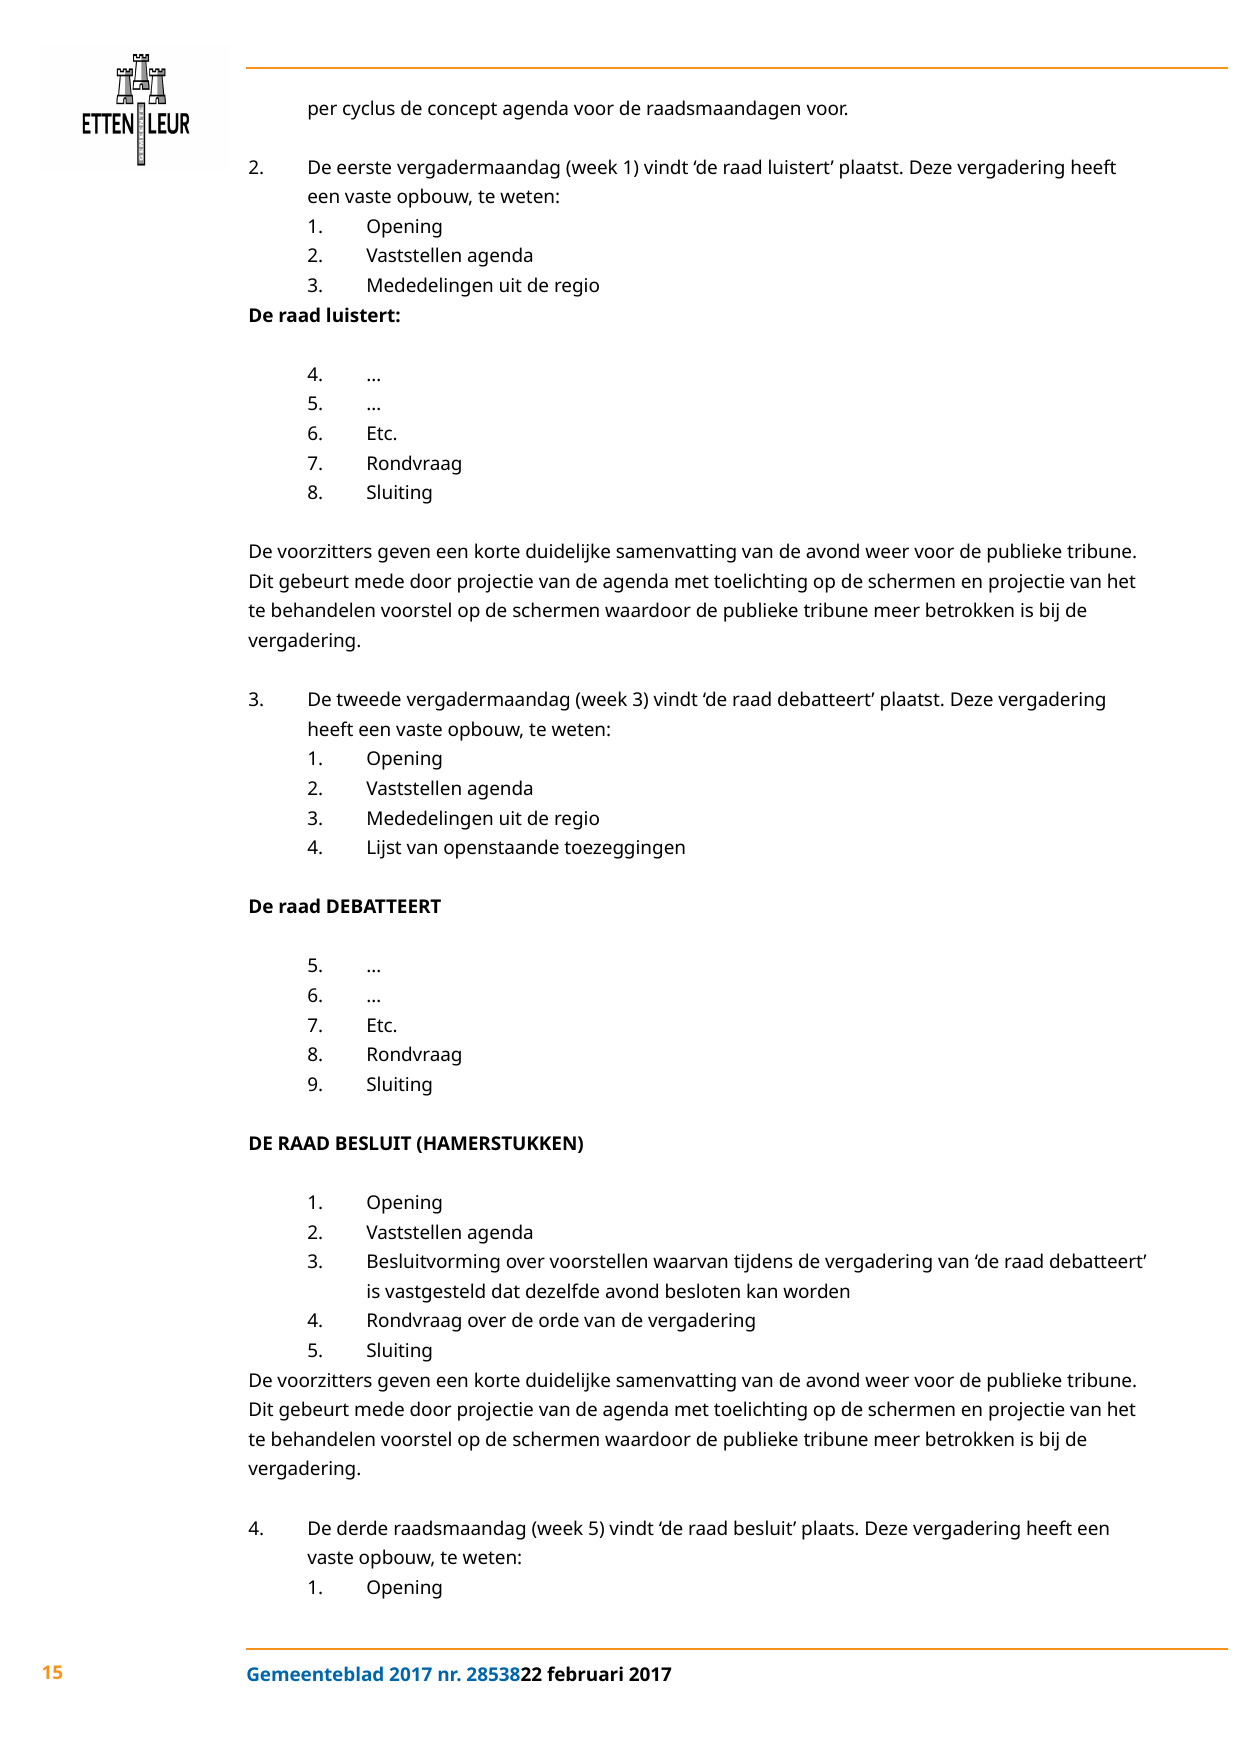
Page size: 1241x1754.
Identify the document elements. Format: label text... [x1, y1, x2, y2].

list Rondvraag [307, 450, 1152, 476]
list Sluiting [307, 1071, 1152, 1097]
list Sluiting [307, 479, 1152, 505]
list De eerste vergadermaandag (week 1) vindt ‘de raad luistert’ plaatst. Deze vergadering heeft een vaste opbouw, te weten: [248, 154, 1152, 209]
text De voorzitters geven een korte duidelijke samenvatting van de avond weer voor de publieke tribune. Dit gebeurt mede door projectie van de agenda met toelichting op de schermen en projectie van het te behandelen voorstel op de schermen waardoor de publieke tribune meer betrokken is bij de vergadering. [248, 538, 1152, 653]
text De voorzitters geven een korte duidelijke samenvatting van de avond weer voor de publieke tribune. Dit gebeurt mede door projectie van de agenda met toelichting op de schermen en projectie van het te behandelen voorstel op de schermen waardoor de publieke tribune meer betrokken is bij de vergadering. [248, 1367, 1152, 1481]
list Mededelingen uit de regio [307, 272, 1152, 298]
list … [307, 953, 1152, 978]
list Vaststellen agenda [307, 243, 1152, 268]
list Vaststellen agenda [307, 775, 1152, 801]
list De derde raadsmaandag (week 5) vindt ‘de raad besluit’ plaats. Deze vergadering heeft een vaste opbouw, te weten: [248, 1515, 1152, 1570]
list Sluiting [307, 1337, 1152, 1363]
text De raad luistert: [248, 302, 1152, 328]
list … [307, 391, 1152, 416]
list … [307, 982, 1152, 1008]
list Rondvraag over de orde van de vergadering [307, 1308, 1152, 1333]
list Lijst van openstaande toezeggingen [307, 834, 1152, 860]
list … [307, 361, 1152, 387]
list Besluitvorming over voorstellen waarvan tijdens de vergadering van ‘de raad debatteert’ is vastgesteld dat dezelfde avond besloten kan worden [307, 1248, 1152, 1304]
list Vaststellen agenda [307, 1219, 1152, 1245]
list Opening [307, 213, 1152, 239]
list De tweede vergadermaandag (week 3) vindt ‘de raad debatteert’ plaatst. Deze vergadering heeft een vaste opbouw, te weten: [248, 686, 1152, 742]
list Opening [307, 1574, 1152, 1600]
list Rondvraag [307, 1041, 1152, 1067]
list per cyclus de concept agenda voor de raadsmaandagen voor. [248, 95, 1152, 121]
list Mededelingen uit de regio [307, 805, 1152, 831]
list Etc. [307, 1012, 1152, 1038]
list Etc. [307, 420, 1152, 446]
list Opening [307, 746, 1152, 771]
text De raad DEBATTEERT [248, 893, 1152, 919]
list Opening [307, 1189, 1152, 1215]
text DE RAAD BESLUIT (HAMERSTUKKEN) [248, 1130, 1152, 1156]
picture [41, 47, 231, 172]
